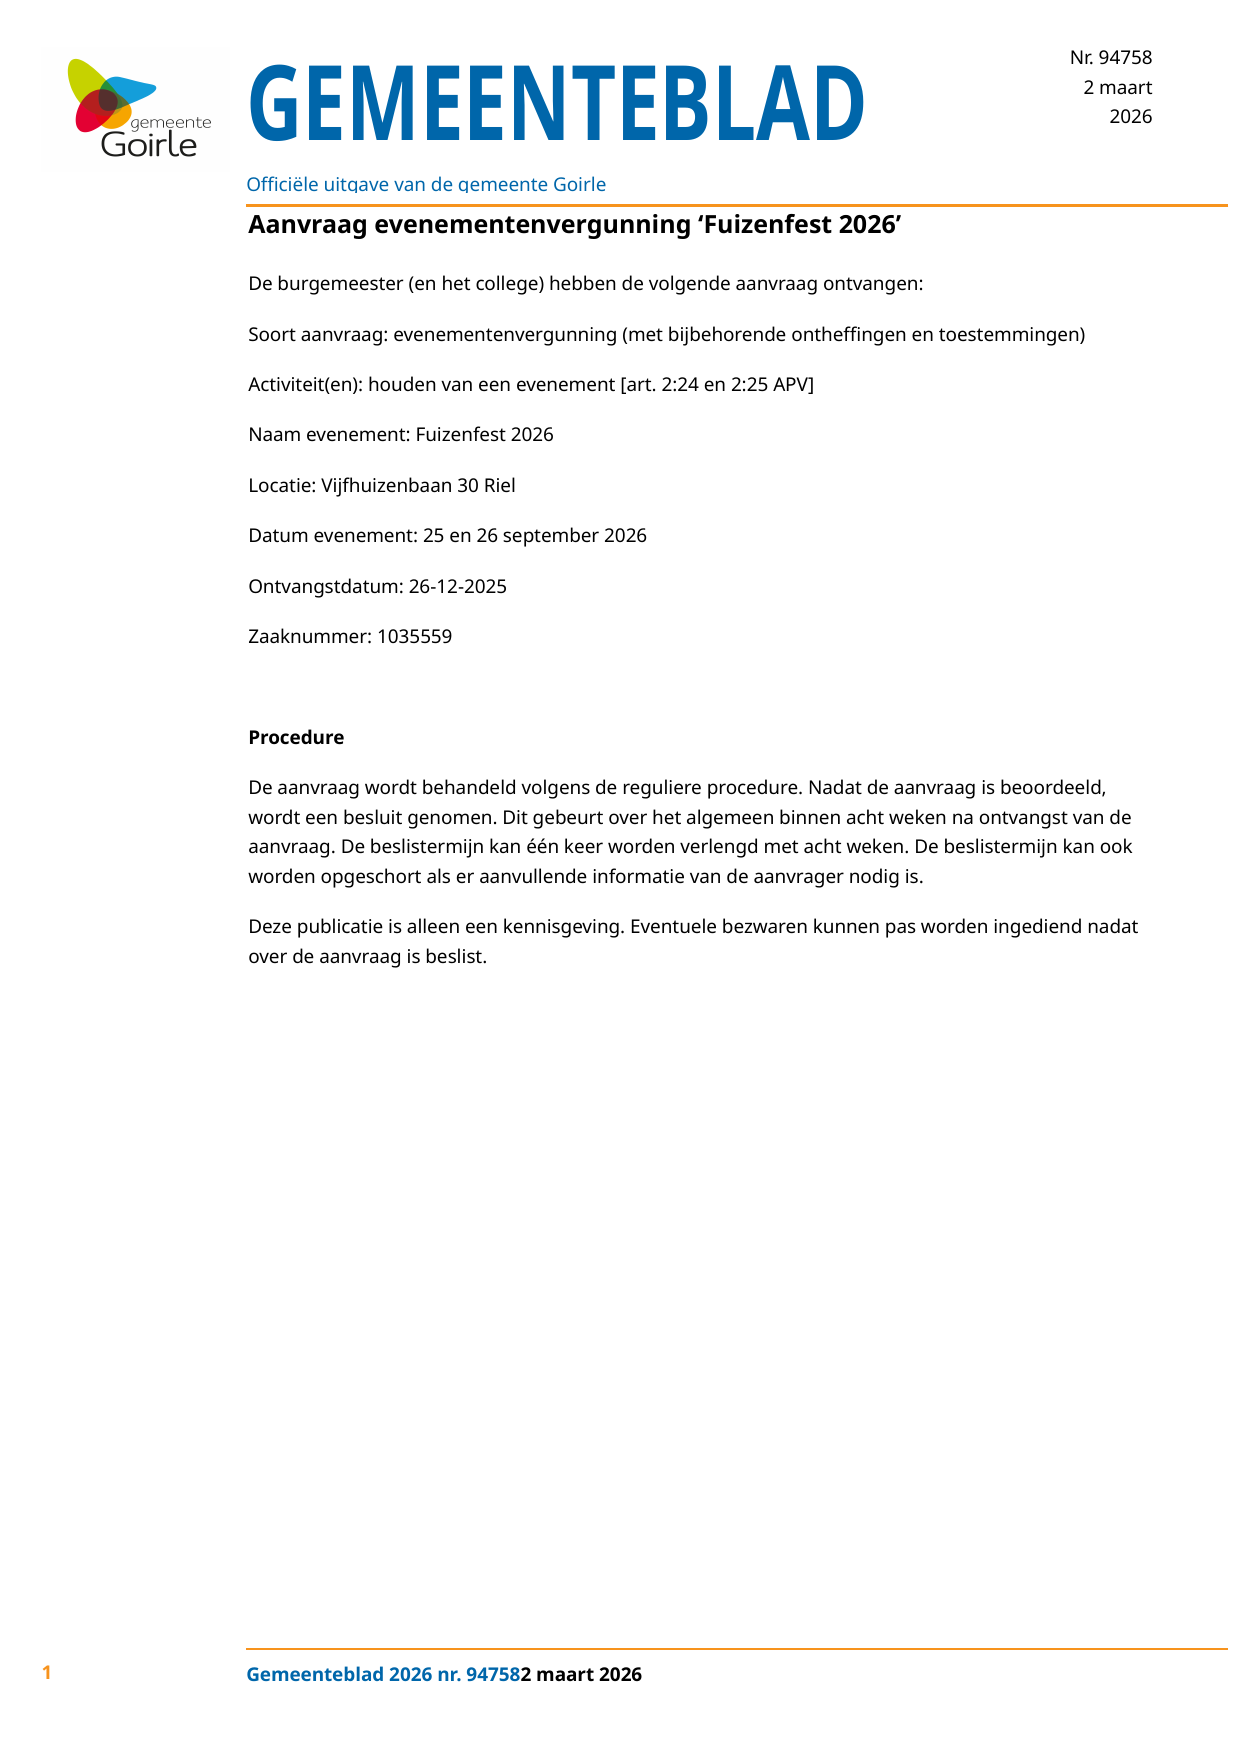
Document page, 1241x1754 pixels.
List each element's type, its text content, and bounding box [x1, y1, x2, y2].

text Activiteit(en): houden van een evenement [art. 2:24 en 2:25 APV] [248, 371, 1152, 397]
text Deze publicatie is alleen een kennisgeving. Eventuele bezwaren kunnen pas worden ingediend nadat over de aanvraag is beslist. [248, 914, 1152, 969]
text De burgemeester (en het college) hebben de volgende aanvraag ontvangen: [248, 270, 1152, 296]
text Datum evenement: 25 en 26 september 2026 [248, 522, 1152, 548]
text Procedure [248, 724, 1152, 750]
text Zaaknummer: 1035559 [248, 623, 1152, 649]
text Locatie: Vijfhuizenbaan 30 Riel [248, 472, 1152, 498]
picture [41, 47, 231, 172]
text Naam evenement: Fuizenfest 2026 [248, 422, 1152, 447]
text Soort aanvraag: evenementenvergunning (met bijbehorende ontheffingen en toestemmingen) [248, 321, 1152, 346]
text De aanvraag wordt behandeld volgens de reguliere procedure. Nadat de aanvraag is beoordeeld, wordt een besluit genomen. Dit gebeurt over het algemeen binnen acht weken na ontvangst van de aanvraag. De beslistermijn kan één keer worden verlengd met acht weken. De beslistermijn kan ook worden opgeschort als er aanvullende informatie van de aanvrager nodig is. [248, 774, 1152, 889]
text Aanvraag evenementenvergunning ‘Fuizenfest 2026’ [248, 207, 1152, 241]
text Ontvangstdatum: 26-12-2025 [248, 573, 1152, 598]
